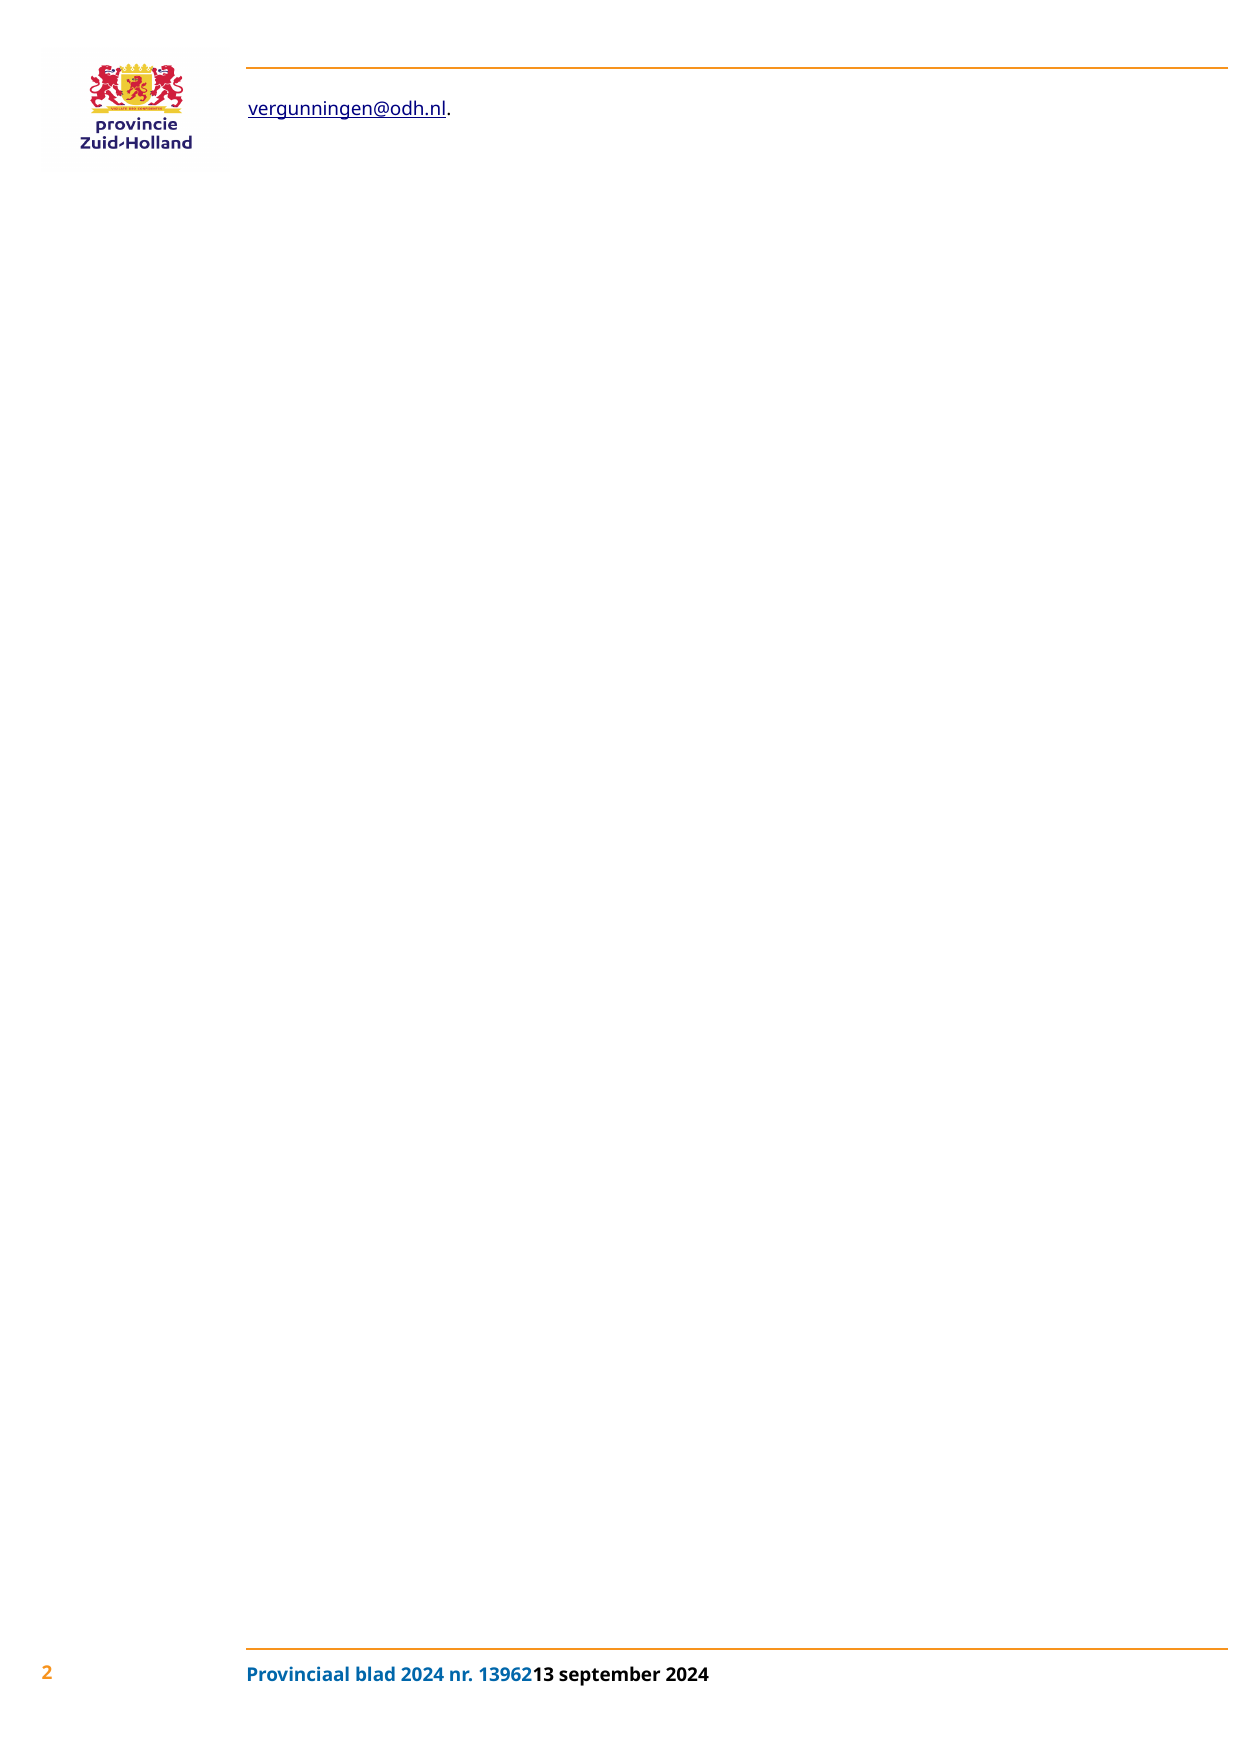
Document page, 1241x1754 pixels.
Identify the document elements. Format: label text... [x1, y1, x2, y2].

text vergunningen@odh.nl. [248, 95, 1152, 121]
picture [41, 47, 231, 172]
